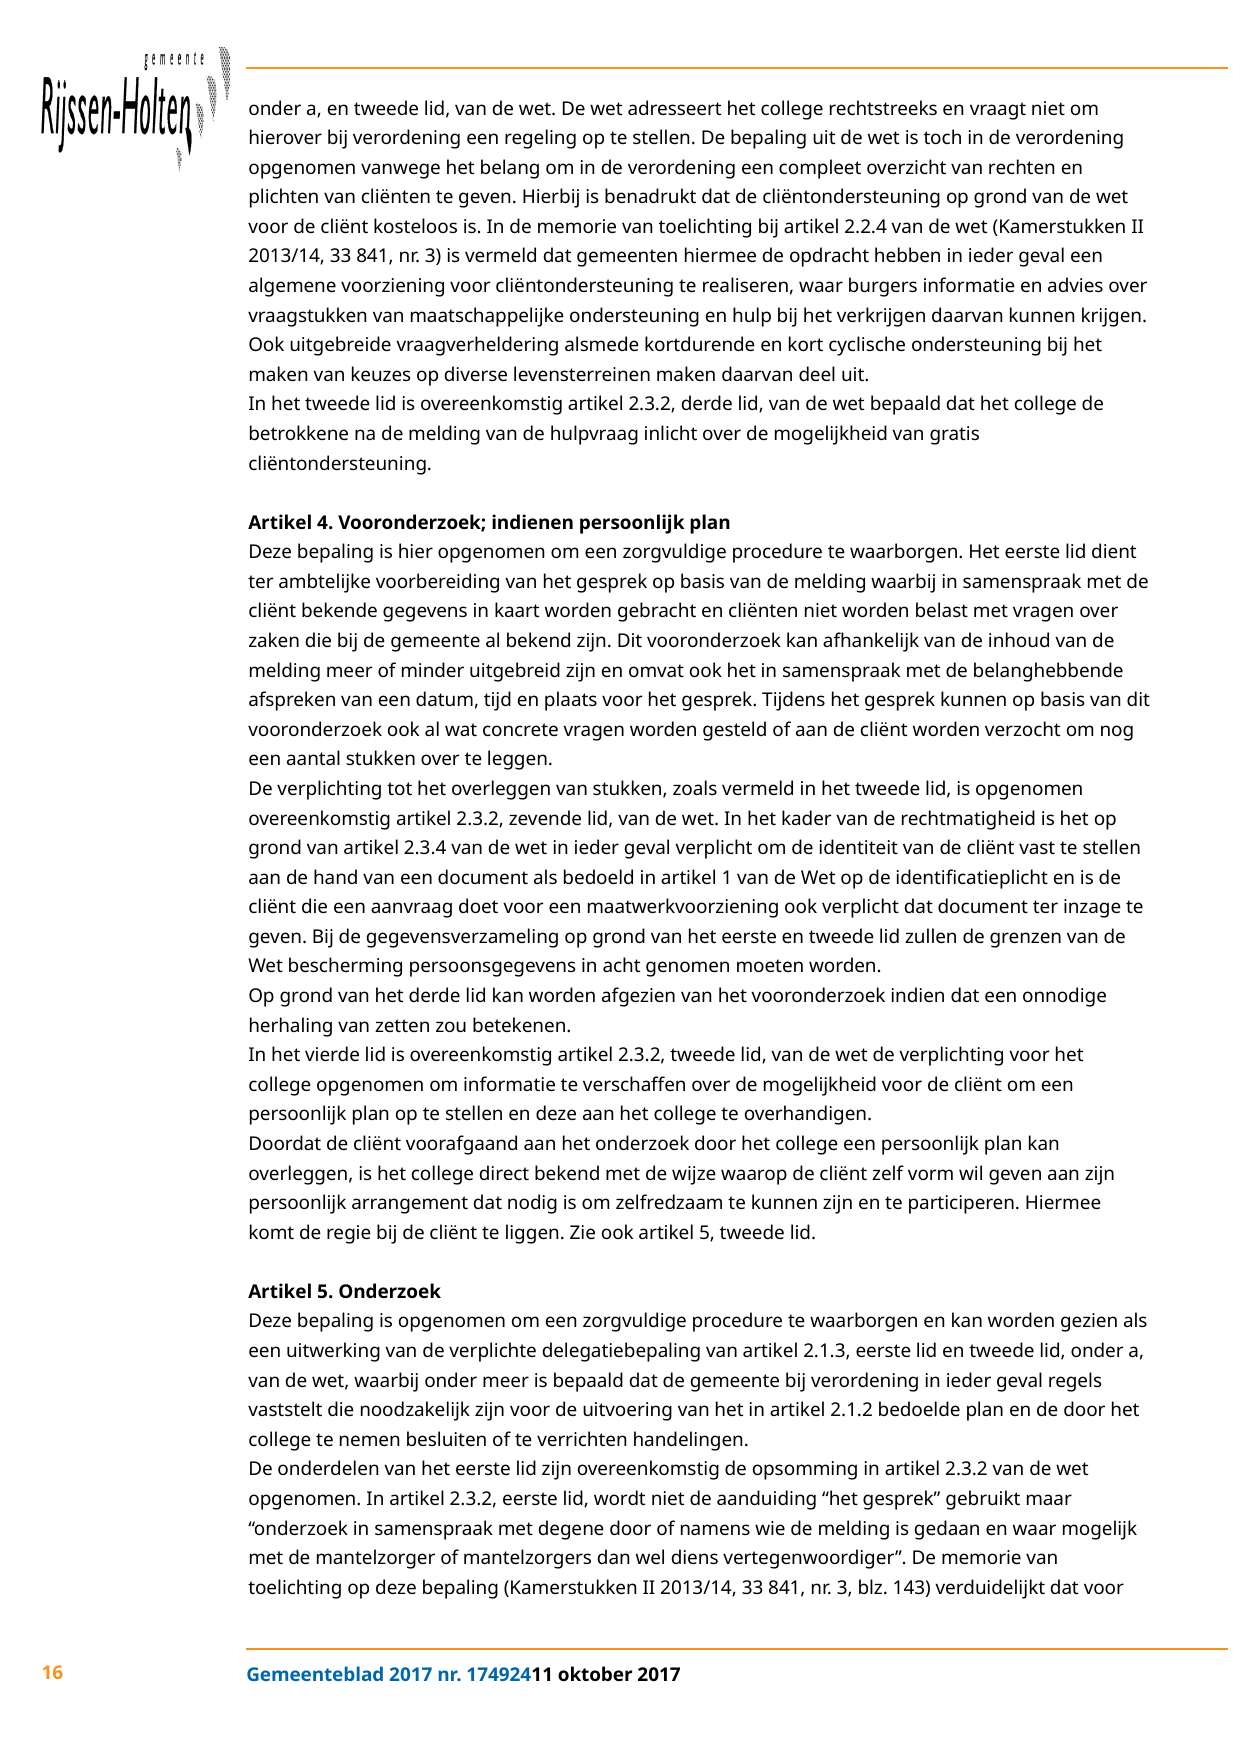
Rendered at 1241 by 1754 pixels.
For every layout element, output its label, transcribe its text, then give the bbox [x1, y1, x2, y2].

text onder a, en tweede lid, van de wet. De wet adresseert het college rechtstreeks en vraagt niet om hierover bij verordening een regeling op te stellen. De bepaling uit de wet is toch in de verordening opgenomen vanwege het belang om in de verordening een compleet overzicht van rechten en plichten van cliënten te geven. Hierbij is benadrukt dat de cliëntondersteuning op grond van de wet voor de cliënt kosteloos is. In de memorie van toelichting bij artikel 2.2.4 van de wet (Kamerstukken II 2013/14, 33 841, nr. 3) is vermeld dat gemeenten hiermee de opdracht hebben in ieder geval een algemene voorziening voor cliëntondersteuning te realiseren, waar burgers informatie en advies over vraagstukken van maatschappelijke ondersteuning en hulp bij het verkrijgen daarvan kunnen krijgen. Ook uitgebreide vraagverheldering alsmede kortdurende en kort cyclische ondersteuning bij het maken van keuzes op diverse levensterreinen maken daarvan deel uit. [248, 95, 1152, 387]
text Artikel 4. Vooronderzoek; indienen persoonlijk plan [248, 509, 1152, 535]
text Doordat de cliënt voorafgaand aan het onderzoek door het college een persoonlijk plan kan overleggen, is het college direct bekend met de wijze waarop de cliënt zelf vorm wil geven aan zijn persoonlijk arrangement dat nodig is om zelfredzaam te kunnen zijn en te participeren. Hiermee komt de regie bij de cliënt te liggen. Zie ook artikel 5, tweede lid. [248, 1130, 1152, 1245]
text Op grond van het derde lid kan worden afgezien van het vooronderzoek indien dat een onnodige herhaling van zetten zou betekenen. [248, 982, 1152, 1038]
text De onderdelen van het eerste lid zijn overeenkomstig de opsomming in artikel 2.3.2 van de wet opgenomen. In artikel 2.3.2, eerste lid, wordt niet de aanduiding “het gesprek” gebruikt maar “onderzoek in samenspraak met degene door of namens wie de melding is gedaan en waar mogelijk met de mantelzorger of mantelzorgers dan wel diens vertegenwoordiger”. De memorie van toelichting op deze bepaling (Kamerstukken II 2013/14, 33 841, nr. 3, blz. 143) verduidelijkt dat voor [248, 1456, 1152, 1600]
text In het vierde lid is overeenkomstig artikel 2.3.2, tweede lid, van de wet de verplichting voor het college opgenomen om informatie te verschaffen over de mogelijkheid voor de cliënt om een persoonlijk plan op te stellen en deze aan het college te overhandigen. [248, 1041, 1152, 1126]
text De verplichting tot het overleggen van stukken, zoals vermeld in het tweede lid, is opgenomen overeenkomstig artikel 2.3.2, zevende lid, van de wet. In het kader van de rechtmatigheid is het op grond van artikel 2.3.4 van de wet in ieder geval verplicht om de identiteit van de cliënt vast te stellen aan de hand van een document als bedoeld in artikel 1 van de Wet op de identificatieplicht en is de cliënt die een aanvraag doet voor een maatwerkvoorziening ook verplicht dat document ter inzage te geven. Bij de gegevensverzameling op grond van het eerste en tweede lid zullen de grenzen van de Wet bescherming persoonsgegevens in acht genomen moeten worden. [248, 775, 1152, 978]
text Artikel 5. Onderzoek [248, 1278, 1152, 1304]
picture [41, 47, 231, 172]
text Deze bepaling is hier opgenomen om een zorgvuldige procedure te waarborgen. Het eerste lid dient ter ambtelijke voorbereiding van het gesprek op basis van de melding waarbij in samenspraak met de cliënt bekende gegevens in kaart worden gebracht en cliënten niet worden belast met vragen over zaken die bij de gemeente al bekend zijn. Dit vooronderzoek kan afhankelijk van de inhoud van de melding meer of minder uitgebreid zijn en omvat ook het in samenspraak met de belanghebbende afspreken van een datum, tijd en plaats voor het gesprek. Tijdens het gesprek kunnen op basis van dit vooronderzoek ook al wat concrete vragen worden gesteld of aan de cliënt worden verzocht om nog een aantal stukken over te leggen. [248, 538, 1152, 771]
text In het tweede lid is overeenkomstig artikel 2.3.2, derde lid, van de wet bepaald dat het college de betrokkene na de melding van de hulpvraag inlicht over de mogelijkheid van gratis cliëntondersteuning. [248, 391, 1152, 476]
text Deze bepaling is opgenomen om een zorgvuldige procedure te waarborgen en kan worden gezien als een uitwerking van de verplichte delegatiebepaling van artikel 2.1.3, eerste lid en tweede lid, onder a, van de wet, waarbij onder meer is bepaald dat de gemeente bij verordening in ieder geval regels vaststelt die noodzakelijk zijn voor de uitvoering van het in artikel 2.1.2 bedoelde plan en de door het college te nemen besluiten of te verrichten handelingen. [248, 1308, 1152, 1452]
